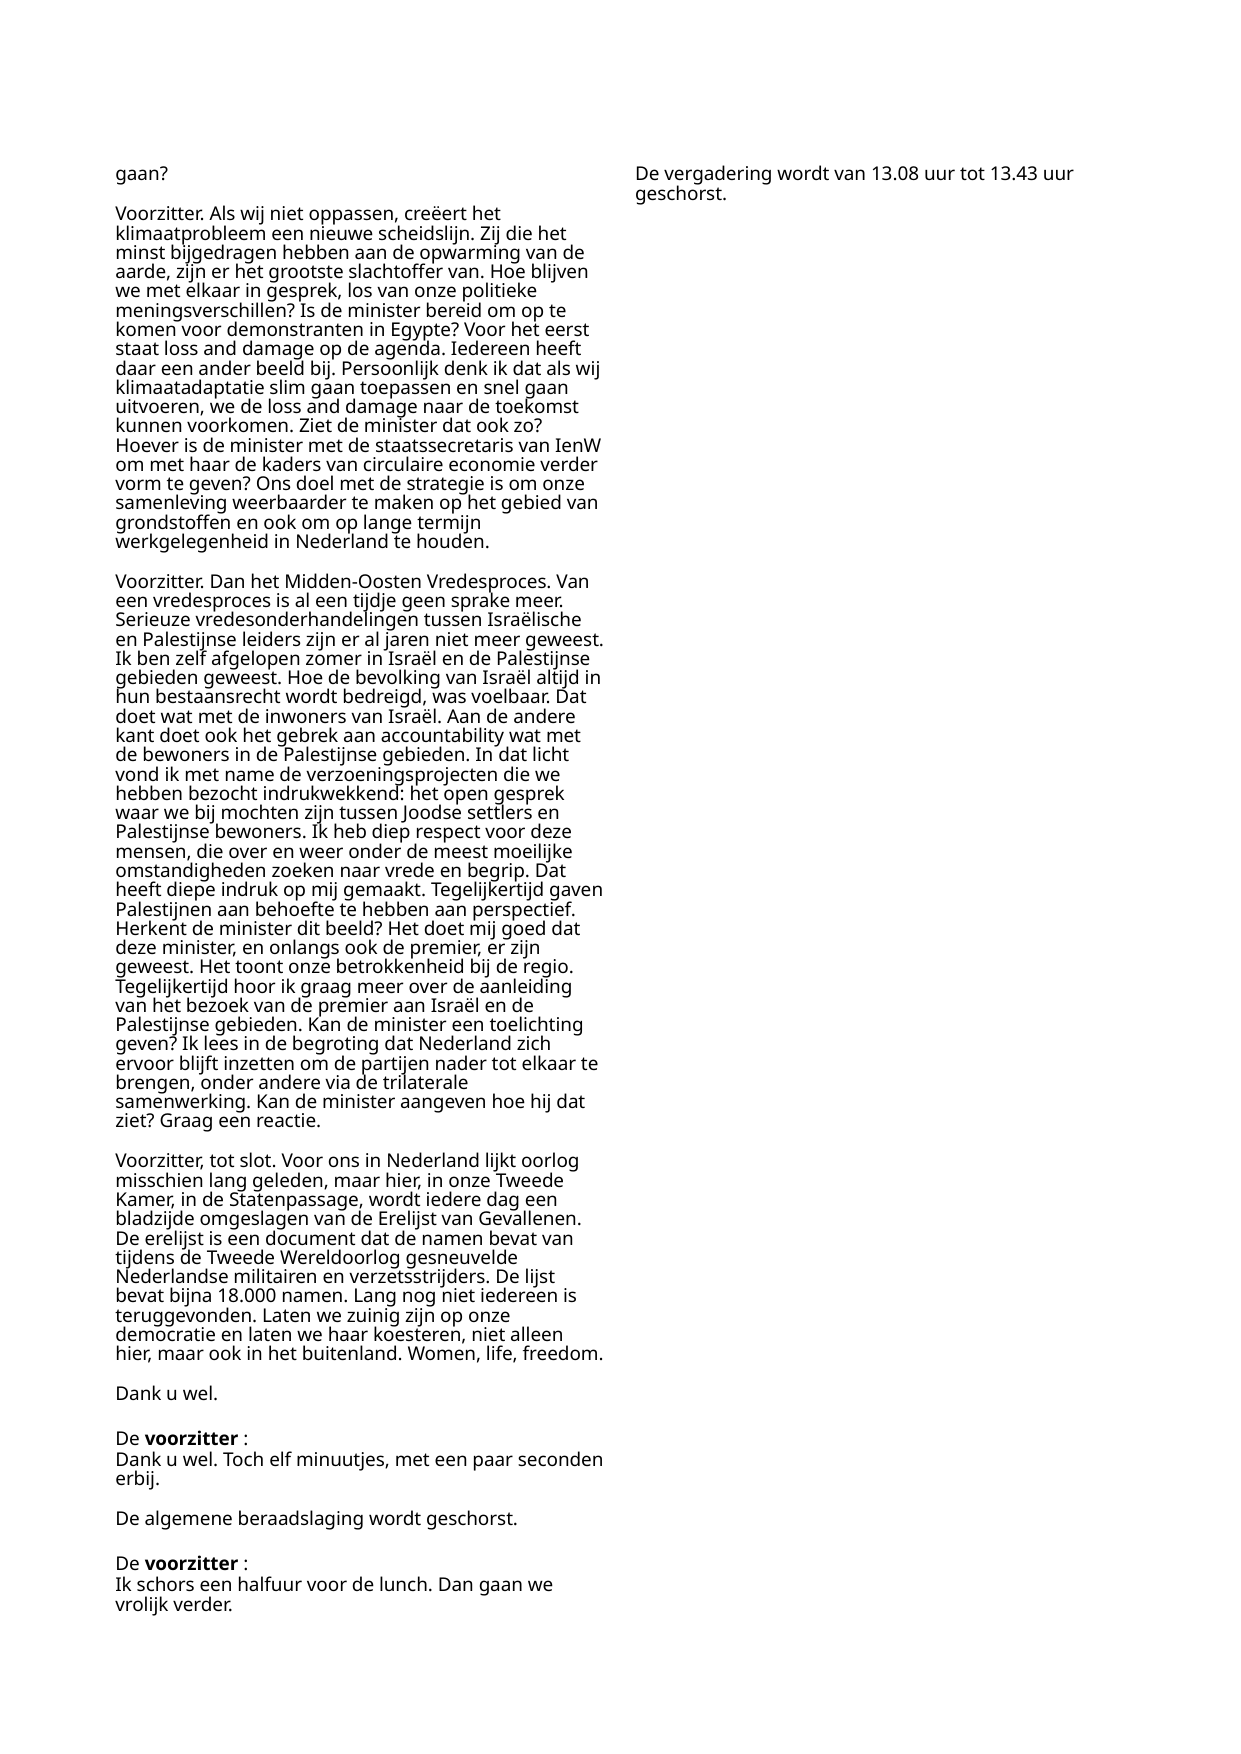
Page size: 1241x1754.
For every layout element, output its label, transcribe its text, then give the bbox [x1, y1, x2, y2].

text De voorzitter : [115, 1551, 605, 1576]
text Ik schors een halfuur voor de lunch. Dan gaan we vrolijk verder. [115, 1576, 605, 1615]
text Dank u wel. Toch elf minuutjes, met een paar seconden erbij. [115, 1451, 605, 1489]
text Voorzitter, tot slot. Voor ons in Nederland lijkt oorlog misschien lang geleden, maar hier, in onze Tweede Kamer, in de Statenpassage, wordt iedere dag een bladzijde omgeslagen van de Erelijst van Gevallenen. De erelijst is een document dat de namen bevat van tijdens de Tweede Wereldoorlog gesneuvelde Nederlandse militairen en verzetsstrijders. De lijst bevat bijna 18.000 namen. Lang nog niet iedereen is teruggevonden. Laten we zuinig zijn op onze democratie en laten we haar koesteren, niet alleen hier, maar ook in het buitenland. Women, life, freedom. [115, 1152, 605, 1364]
text De algemene beraadslaging wordt geschorst. [115, 1510, 605, 1530]
text Dank u wel. [115, 1385, 605, 1404]
text De voorzitter : [115, 1425, 605, 1451]
text Voorzitter. Dan het Midden-Oosten Vredesproces. Van een vredesproces is al een tijdje geen sprake meer. Serieuze vredesonderhandelingen tussen Israëlische en Palestijnse leiders zijn er al jaren niet meer geweest. Ik ben zelf afgelopen zomer in Israël en de Palestijnse gebieden geweest. Hoe de bevolking van Israël altijd in hun bestaansrecht wordt bedreigd, was voelbaar. Dat doet wat met de inwoners van Israël. Aan de andere kant doet ook het gebrek aan accountability wat met de bewoners in de Palestijnse gebieden. In dat licht vond ik met name de verzoeningsprojecten die we hebben bezocht indrukwekkend: het open gesprek waar we bij mochten zijn tussen Joodse settlers en Palestijnse bewoners. Ik heb diep respect voor deze mensen, die over en weer onder de meest moeilijke omstandigheden zoeken naar vrede en begrip. Dat heeft diepe indruk op mij gemaakt. Tegelijkertijd gaven Palestijnen aan behoefte te hebben aan perspectief. Herkent de minister dit beeld? Het doet mij goed dat deze minister, en onlangs ook de premier, er zijn geweest. Het toont onze betrokkenheid bij de regio. Tegelijkertijd hoor ik graag meer over de aanleiding van het bezoek van de premier aan Israël en de Palestijnse gebieden. Kan de minister een toelichting geven? Ik lees in de begroting dat Nederland zich ervoor blijft inzetten om de partijen nader tot elkaar te brengen, onder andere via de trilaterale samenwerking. Kan de minister aangeven hoe hij dat ziet? Graag een reactie. [115, 573, 605, 1132]
text De vergadering wordt van 13.08 uur tot 13.43 uur geschorst. [635, 165, 1125, 204]
text gaan? [115, 165, 605, 184]
text Voorzitter. Als wij niet oppassen, creëert het klimaatprobleem een nieuwe scheidslijn. Zij die het minst bijgedragen hebben aan de opwarming van de aarde, zijn er het grootste slachtoffer van. Hoe blijven we met elkaar in gesprek, los van onze politieke meningsverschillen? Is de minister bereid om op te komen voor demonstranten in Egypte? Voor het eerst staat loss and damage op de agenda. Iedereen heeft daar een ander beeld bij. Persoonlijk denk ik dat als wij klimaatadaptatie slim gaan toepassen en snel gaan uitvoeren, we de loss and damage naar de toekomst kunnen voorkomen. Ziet de minister dat ook zo? Hoever is de minister met de staatssecretaris van IenW om met haar de kaders van circulaire economie verder vorm te geven? Ons doel met de strategie is om onze samenleving weerbaarder te maken op het gebied van grondstoffen en ook om op lange termijn werkgelegenheid in Nederland te houden. [115, 205, 605, 552]
